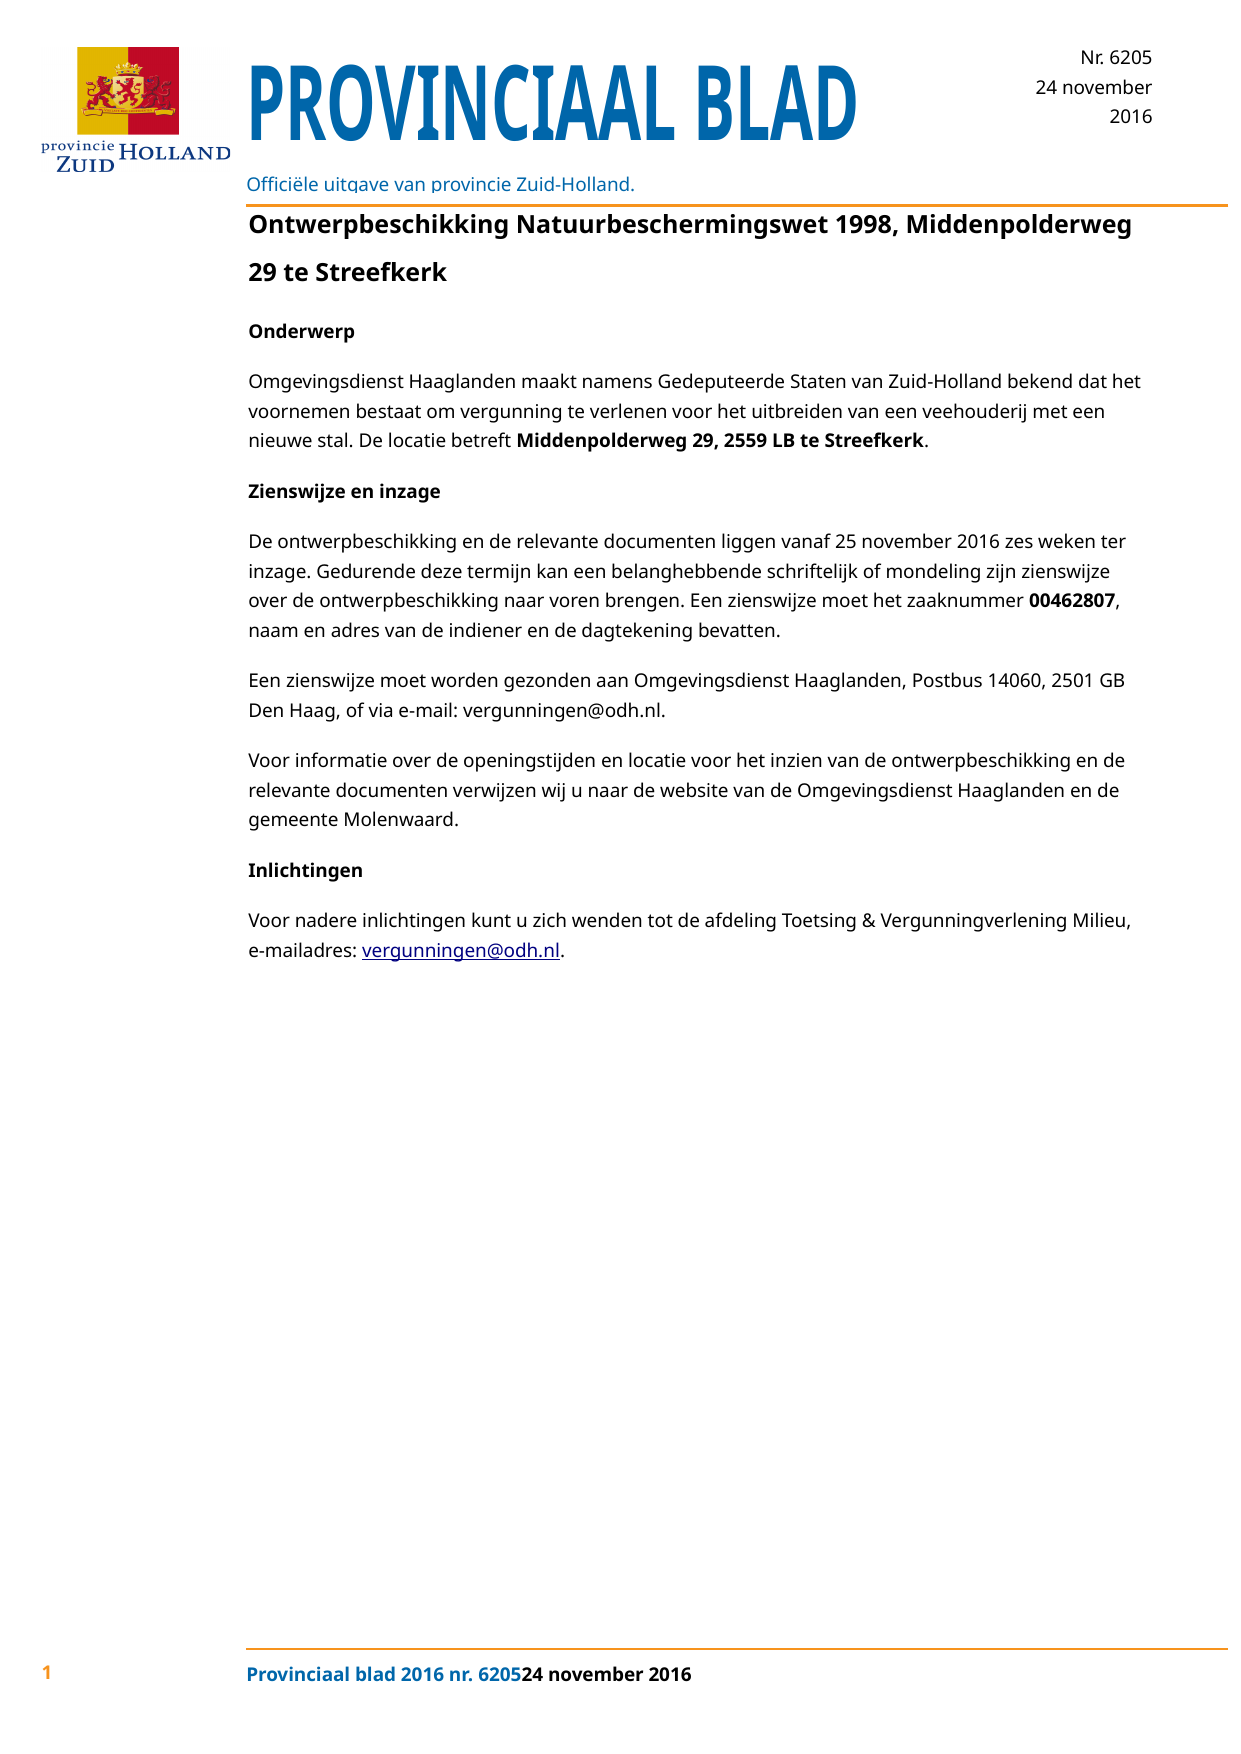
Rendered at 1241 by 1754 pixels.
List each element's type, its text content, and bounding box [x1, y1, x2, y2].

text Ontwerpbeschikking Natuurbeschermingswet 1998, Middenpolderweg 29 te Streefkerk [248, 207, 1152, 288]
text Inlichtingen [248, 857, 1152, 883]
text Voor informatie over de openingstijden en locatie voor het inzien van de ontwerpbeschikking en de relevante documenten verwijzen wij u naar de website van de Omgevingsdienst Haaglanden en de gemeente Molenwaard. [248, 747, 1152, 832]
text Voor nadere inlichtingen kunt u zich wenden tot de afdeling Toetsing & Vergunningverlening Milieu, e-mailadres: vergunningen@odh.nl. [248, 907, 1152, 963]
text Zienswijze en inzage [248, 478, 1152, 504]
picture [41, 47, 231, 172]
text Omgevingsdienst Haaglanden maakt namens Gedeputeerde Staten van Zuid-Holland bekend dat het voornemen bestaat om vergunning te verlenen voor het uitbreiden van een veehouderij met een nieuwe stal. De locatie betreft Middenpolderweg 29, 2559 LB te Streefkerk. [248, 368, 1152, 453]
text De ontwerpbeschikking en de relevante documenten liggen vanaf 25 november 2016 zes weken ter inzage. Gedurende deze termijn kan een belanghebbende schriftelijk of mondeling zijn zienswijze over de ontwerpbeschikking naar voren brengen. Een zienswijze moet het zaaknummer 00462807, naam en adres van de indiener en de dagtekening bevatten. [248, 528, 1152, 643]
text Onderwerp [248, 318, 1152, 344]
text Een zienswijze moet worden gezonden aan Omgevingsdienst Haaglanden, Postbus 14060, 2501 GB Den Haag, of via e-mail: vergunningen@odh.nl. [248, 667, 1152, 723]
